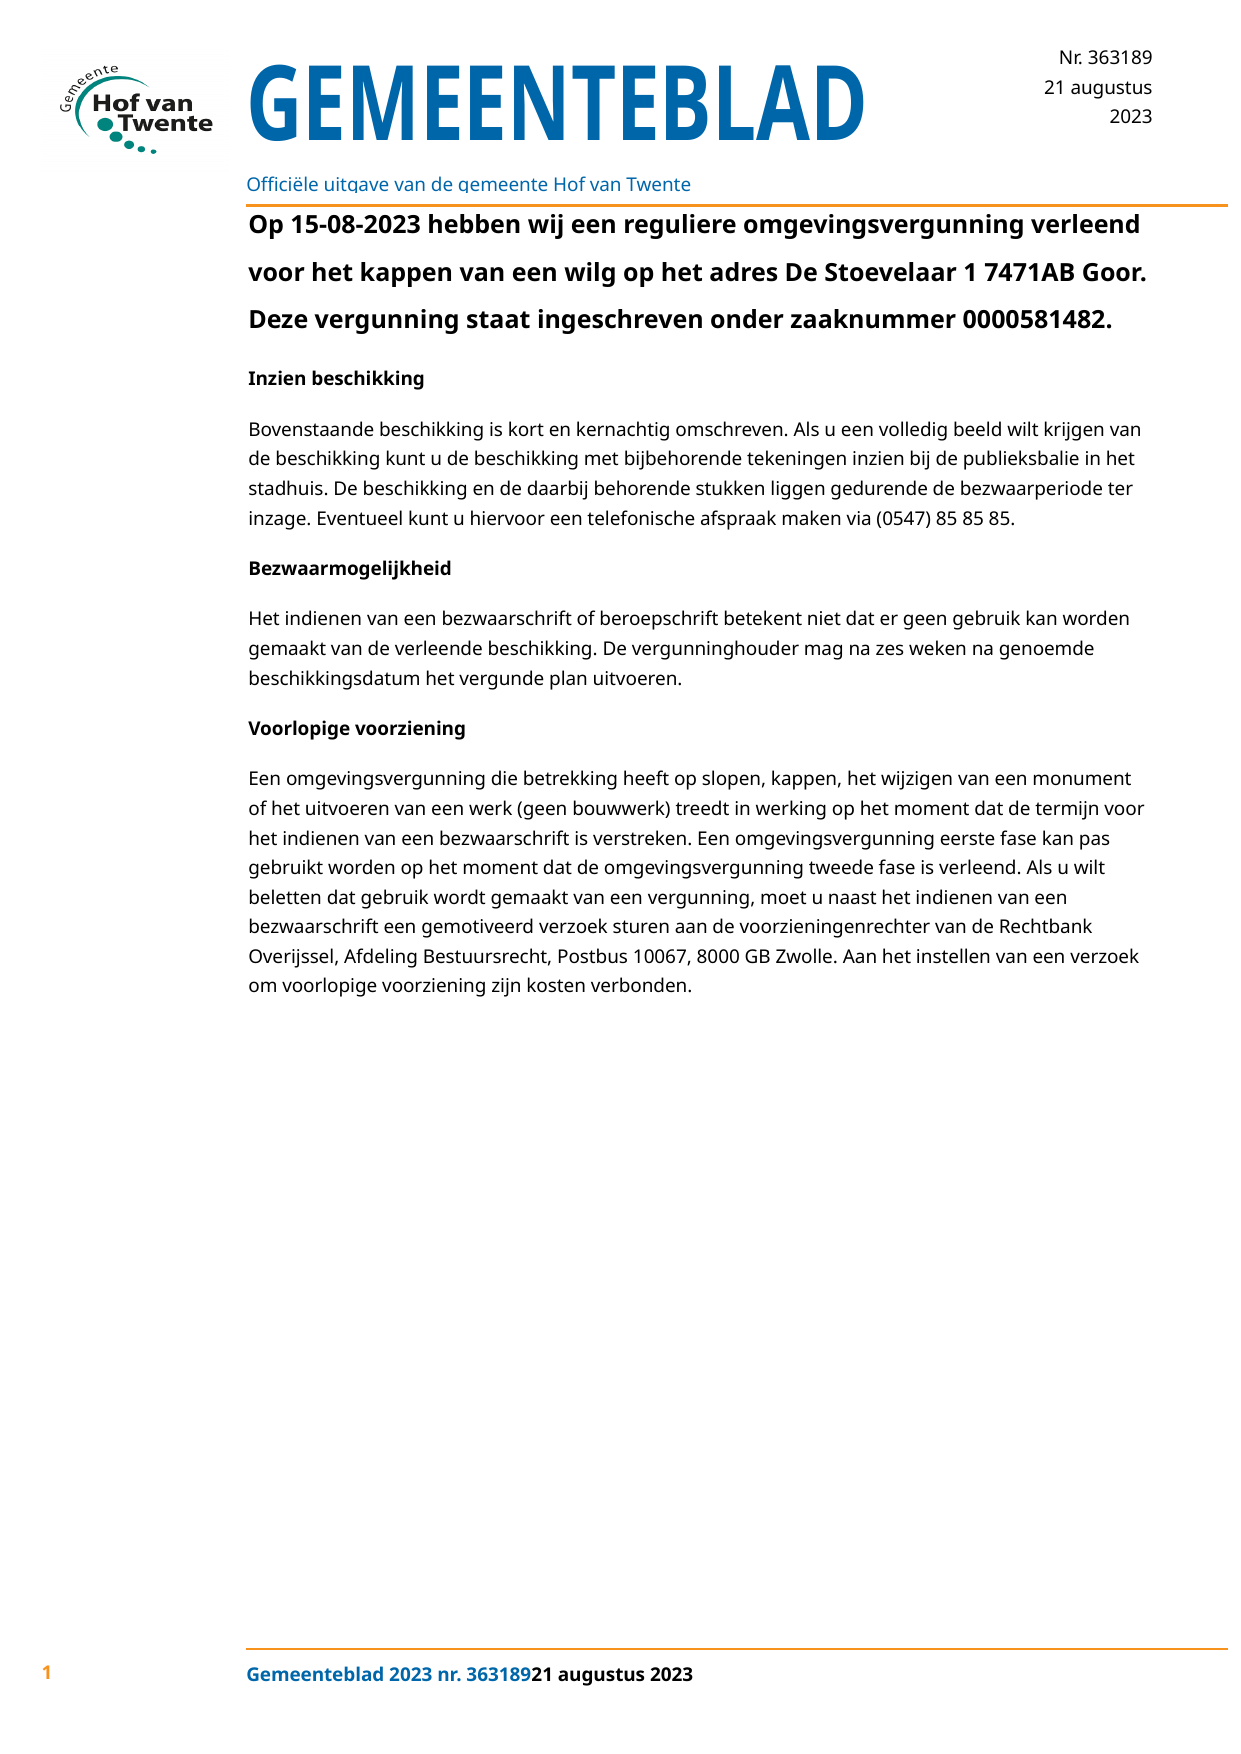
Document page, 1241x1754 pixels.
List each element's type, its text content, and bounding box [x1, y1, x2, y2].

text Inzien beschikking [248, 366, 1152, 391]
text Bovenstaande beschikking is kort en kernachtig omschreven. Als u een volledig beeld wilt krijgen van de beschikking kunt u de beschikking met bijbehorende tekeningen inzien bij de publieksbalie in het stadhuis. De beschikking en de daarbij behorende stukken liggen gedurende de bezwaarperiode ter inzage. Eventueel kunt u hiervoor een telefonische afspraak maken via (0547) 85 85 85. [248, 416, 1152, 530]
text Bezwaarmogelijkheid [248, 555, 1152, 581]
text Het indienen van een bezwaarschrift of beroepschrift betekent niet dat er geen gebruik kan worden gemaakt van de verleende beschikking. De vergunninghouder mag na zes weken na genoemde beschikkingsdatum het vergunde plan uitvoeren. [248, 606, 1152, 690]
text Voorlopige voorziening [248, 715, 1152, 741]
text Een omgevingsvergunning die betrekking heeft op slopen, kappen, het wijzigen van een monument of het uitvoeren van een werk (geen bouwwerk) treedt in werking op het moment dat de termijn voor het indienen van een bezwaarschrift is verstreken. Een omgevingsvergunning eerste fase kan pas gebruikt worden op het moment dat de omgevingsvergunning tweede fase is verleend. Als u wilt beletten dat gebruik wordt gemaakt van een vergunning, moet u naast het indienen van een bezwaarschrift een gemotiveerd verzoek sturen aan de voorzieningenrechter van de Rechtbank Overijssel, Afdeling Bestuursrecht, Postbus 10067, 8000 GB Zwolle. Aan het instellen van een verzoek om voorlopige voorziening zijn kosten verbonden. [248, 766, 1152, 998]
picture [41, 47, 231, 172]
text Op 15-08-2023 hebben wij een reguliere omgevingsvergunning verleend voor het kappen van een wilg op het adres De Stoevelaar 1 7471AB Goor. Deze vergunning staat ingeschreven onder zaaknummer 0000581482. [248, 207, 1152, 336]
